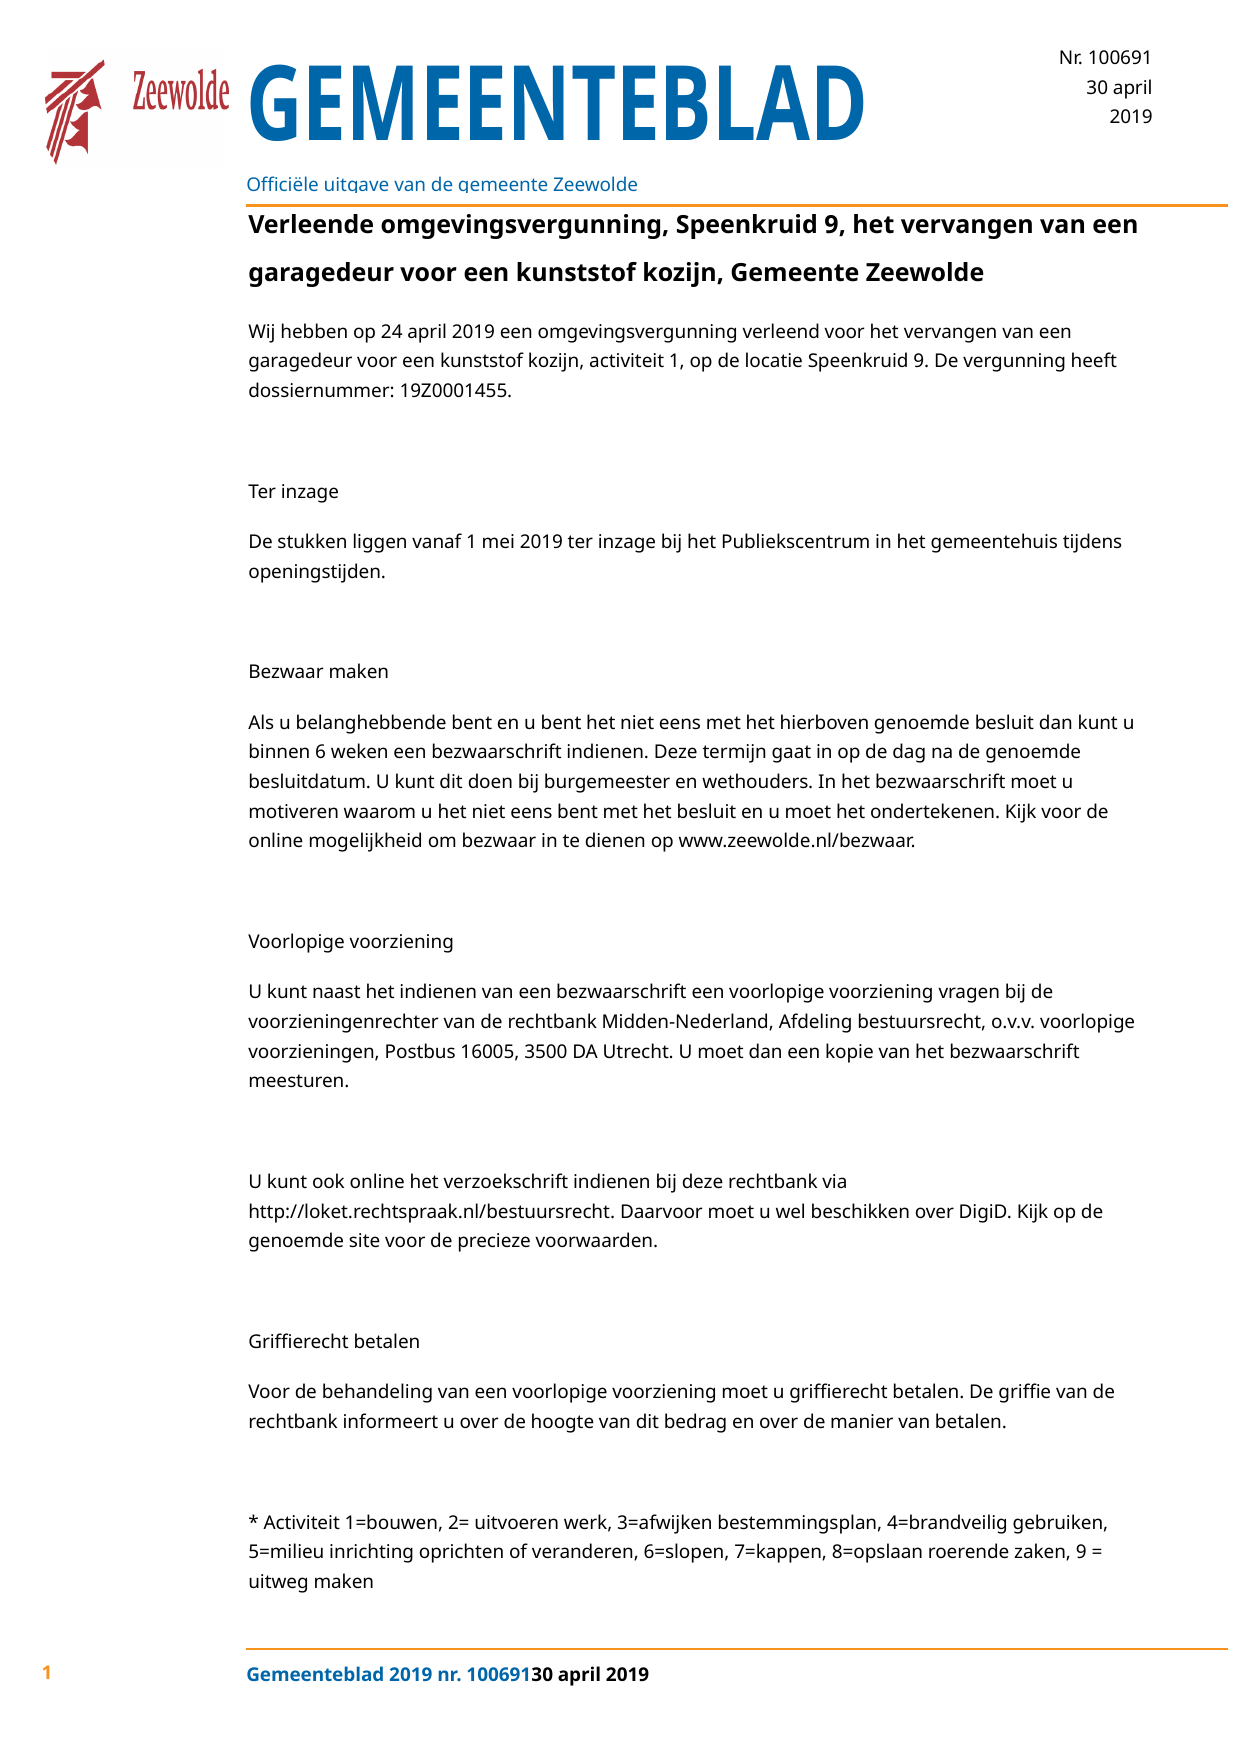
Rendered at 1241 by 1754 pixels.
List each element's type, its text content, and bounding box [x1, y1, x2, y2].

picture [41, 47, 231, 172]
text * Activiteit 1=bouwen, 2= uitvoeren werk, 3=afwijken bestemmingsplan, 4=brandveilig gebruiken, 5=milieu inrichting oprichten of veranderen, 6=slopen, 7=kappen, 8=opslaan roerende zaken, 9 = uitweg maken [248, 1509, 1152, 1594]
text Verleende omgevingsvergunning, Speenkruid 9, het vervangen van een garagedeur voor een kunststof kozijn, Gemeente Zeewolde [248, 207, 1152, 288]
text U kunt naast het indienen van een bezwaarschrift een voorlopige voorziening vragen bij de voorzieningenrechter van de rechtbank Midden-Nederland, Afdeling bestuursrecht, o.v.v. voorlopige voorzieningen, Postbus 16005, 3500 DA Utrecht. U moet dan een kopie van het bezwaarschrift meesturen. [248, 979, 1152, 1093]
text U kunt ook online het verzoekschrift indienen bij deze rechtbank via http://loket.rechtspraak.nl/bestuursrecht. Daarvoor moet u wel beschikken over DigiD. Kijk op de genoemde site voor de precieze voorwaarden. [248, 1168, 1152, 1253]
text Ter inzage [248, 478, 1152, 504]
text Griffierecht betalen [248, 1328, 1152, 1354]
text Wij hebben op 24 april 2019 een omgevingsvergunning verleend voor het vervangen van een garagedeur voor een kunststof kozijn, activiteit 1, op de locatie Speenkruid 9. De vergunning heeft dossiernummer: 19Z0001455. [248, 318, 1152, 403]
text Bezwaar maken [248, 659, 1152, 684]
text Voor de behandeling van een voorlopige voorziening moet u griffierecht betalen. De griffie van de rechtbank informeert u over de hoogte van dit bedrag en over de manier van betalen. [248, 1379, 1152, 1434]
text De stukken liggen vanaf 1 mei 2019 ter inzage bij het Publiekscentrum in het gemeentehuis tijdens openingstijden. [248, 528, 1152, 584]
text Voorlopige voorziening [248, 928, 1152, 954]
text Als u belanghebbende bent en u bent het niet eens met het hierboven genoemde besluit dan kunt u binnen 6 weken een bezwaarschrift indienen. Deze termijn gaat in op de dag na de genoemde besluitdatum. U kunt dit doen bij burgemeester en wethouders. In het bezwaarschrift moet u motiveren waarom u het niet eens bent met het besluit en u moet het ondertekenen. Kijk voor de online mogelijkheid om bezwaar in te dienen op www.zeewolde.nl/bezwaar. [248, 709, 1152, 853]
